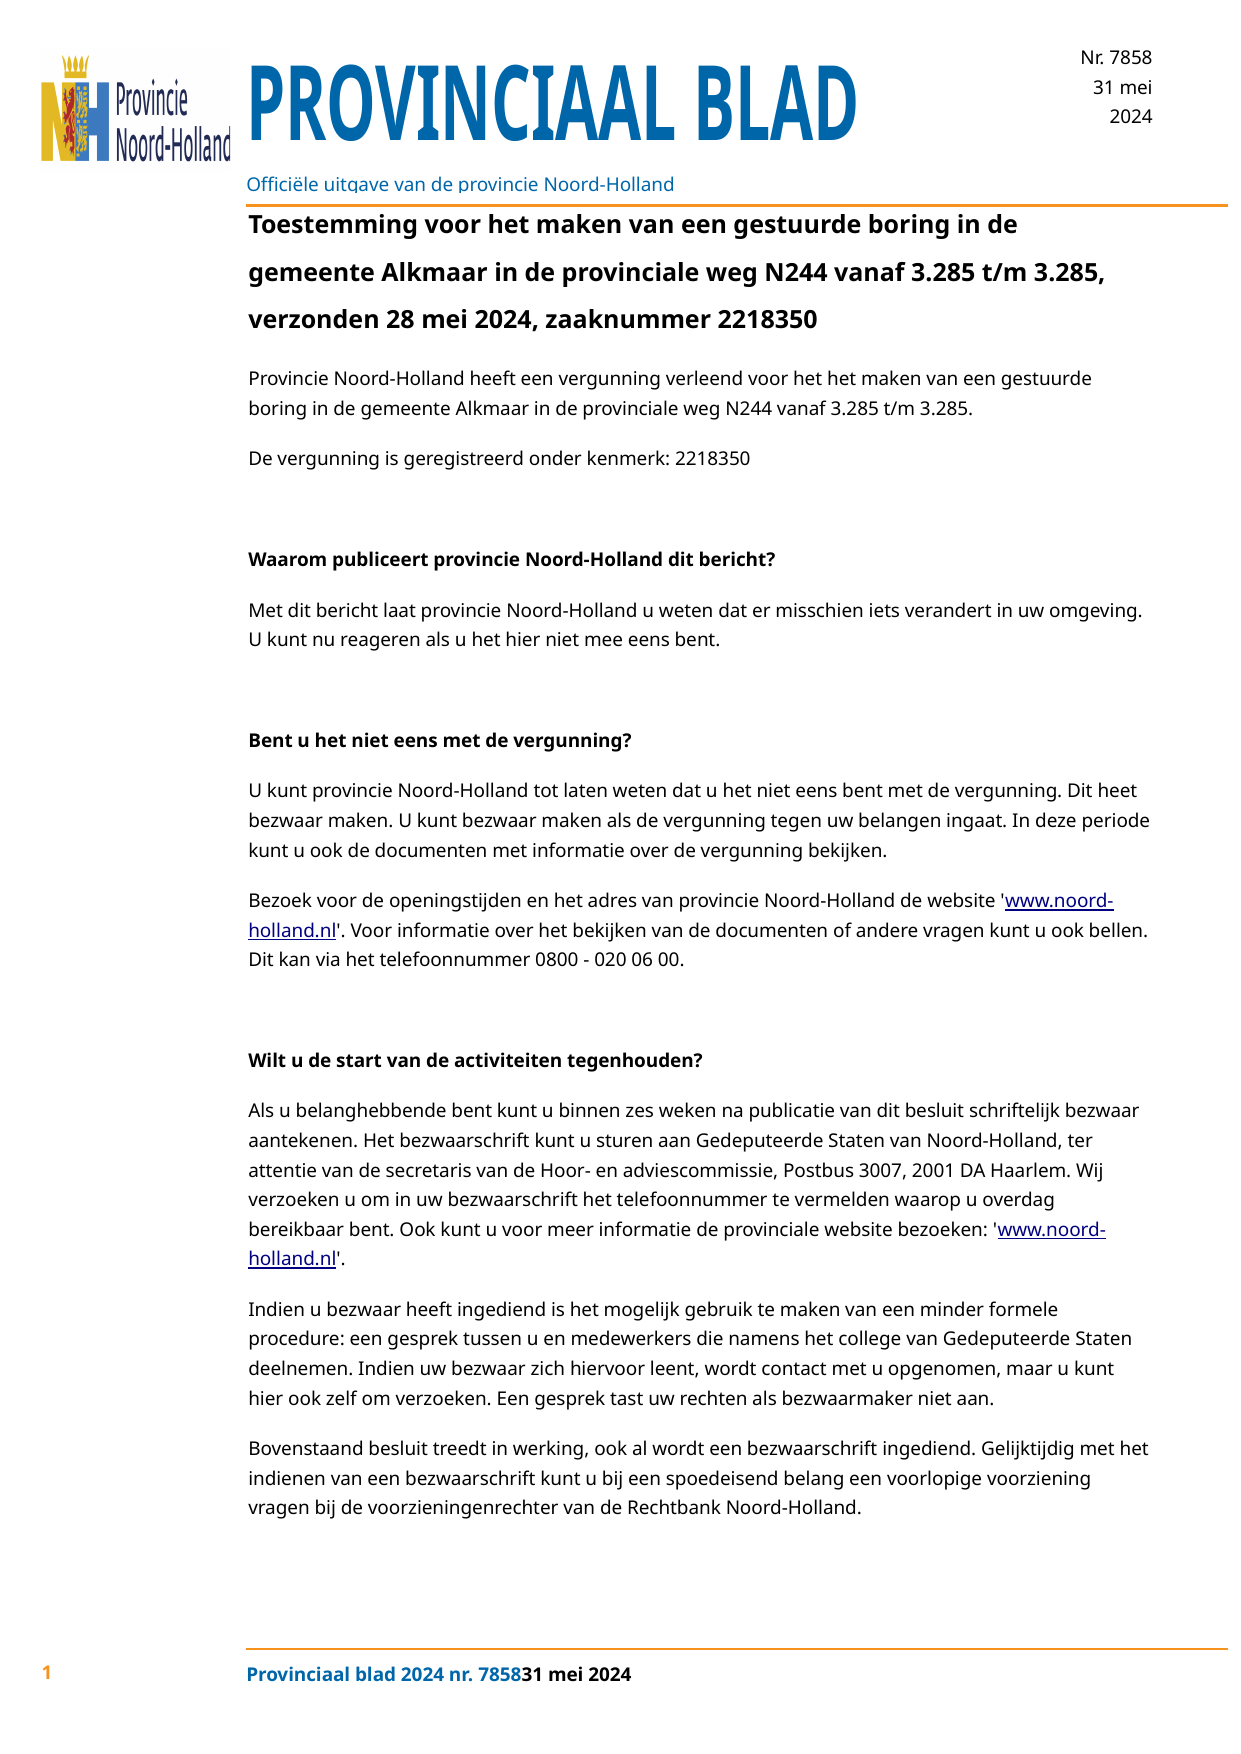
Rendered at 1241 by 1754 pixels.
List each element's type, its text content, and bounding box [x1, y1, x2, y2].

picture [41, 47, 231, 172]
text Wilt u de start van de activiteiten tegenhouden? [248, 1047, 1152, 1073]
text Met dit bericht laat provincie Noord-Holland u weten dat er misschien iets verandert in uw omgeving. U kunt nu reageren als u het hier niet mee eens bent. [248, 597, 1152, 652]
text Toestemming voor het maken van een gestuurde boring in de gemeente Alkmaar in de provinciale weg N244 vanaf 3.285 t/m 3.285, verzonden 28 mei 2024, zaaknummer 2218350 [248, 207, 1152, 336]
text Provincie Noord-Holland heeft een vergunning verleend voor het het maken van een gestuurde boring in de gemeente Alkmaar in de provinciale weg N244 vanaf 3.285 t/m 3.285. [248, 366, 1152, 421]
text Bent u het niet eens met de vergunning? [248, 727, 1152, 753]
text U kunt provincie Noord-Holland tot laten weten dat u het niet eens bent met de vergunning. Dit heet bezwaar maken. U kunt bezwaar maken als de vergunning tegen uw belangen ingaat. In deze periode kunt u ook de documenten met informatie over de vergunning bekijken. [248, 778, 1152, 862]
text Als u belanghebbende bent kunt u binnen zes weken na publicatie van dit besluit schriftelijk bezwaar aantekenen. Het bezwaarschrift kunt u sturen aan Gedeputeerde Staten van Noord-Holland, ter attentie van de secretaris van de Hoor- en adviescommissie, Postbus 3007, 2001 DA Haarlem. Wij verzoeken u om in uw bezwaarschrift het telefoonnummer te vermelden waarop u overdag bereikbaar bent. Ook kunt u voor meer informatie de provinciale website bezoeken: 'www.noord-holland.nl'. [248, 1098, 1152, 1271]
text Indien u bezwaar heeft ingediend is het mogelijk gebruik te maken van een minder formele procedure: een gesprek tussen u en medewerkers die namens het college van Gedeputeerde Staten deelnemen. Indien uw bezwaar zich hiervoor leent, wordt contact met u opgenomen, maar u kunt hier ook zelf om verzoeken. Een gesprek tast uw rechten als bezwaarmaker niet aan. [248, 1296, 1152, 1410]
text Bovenstaand besluit treedt in werking, ook al wordt een bezwaarschrift ingediend. Gelijktijdig met het indienen van een bezwaarschrift kunt u bij een spoedeisend belang een voorlopige voorziening vragen bij de voorzieningenrechter van de Rechtbank Noord-Holland. [248, 1435, 1152, 1520]
text De vergunning is geregistreerd onder kenmerk: 2218350 [248, 446, 1152, 471]
text Waarom publiceert provincie Noord-Holland dit bericht? [248, 546, 1152, 572]
text Bezoek voor de openingstijden en het adres van provincie Noord-Holland de website 'www.noord-holland.nl'. Voor informatie over het bekijken van de documenten of andere vragen kunt u ook bellen. Dit kan via het telefoonnummer 0800 - 020 06 00. [248, 887, 1152, 972]
